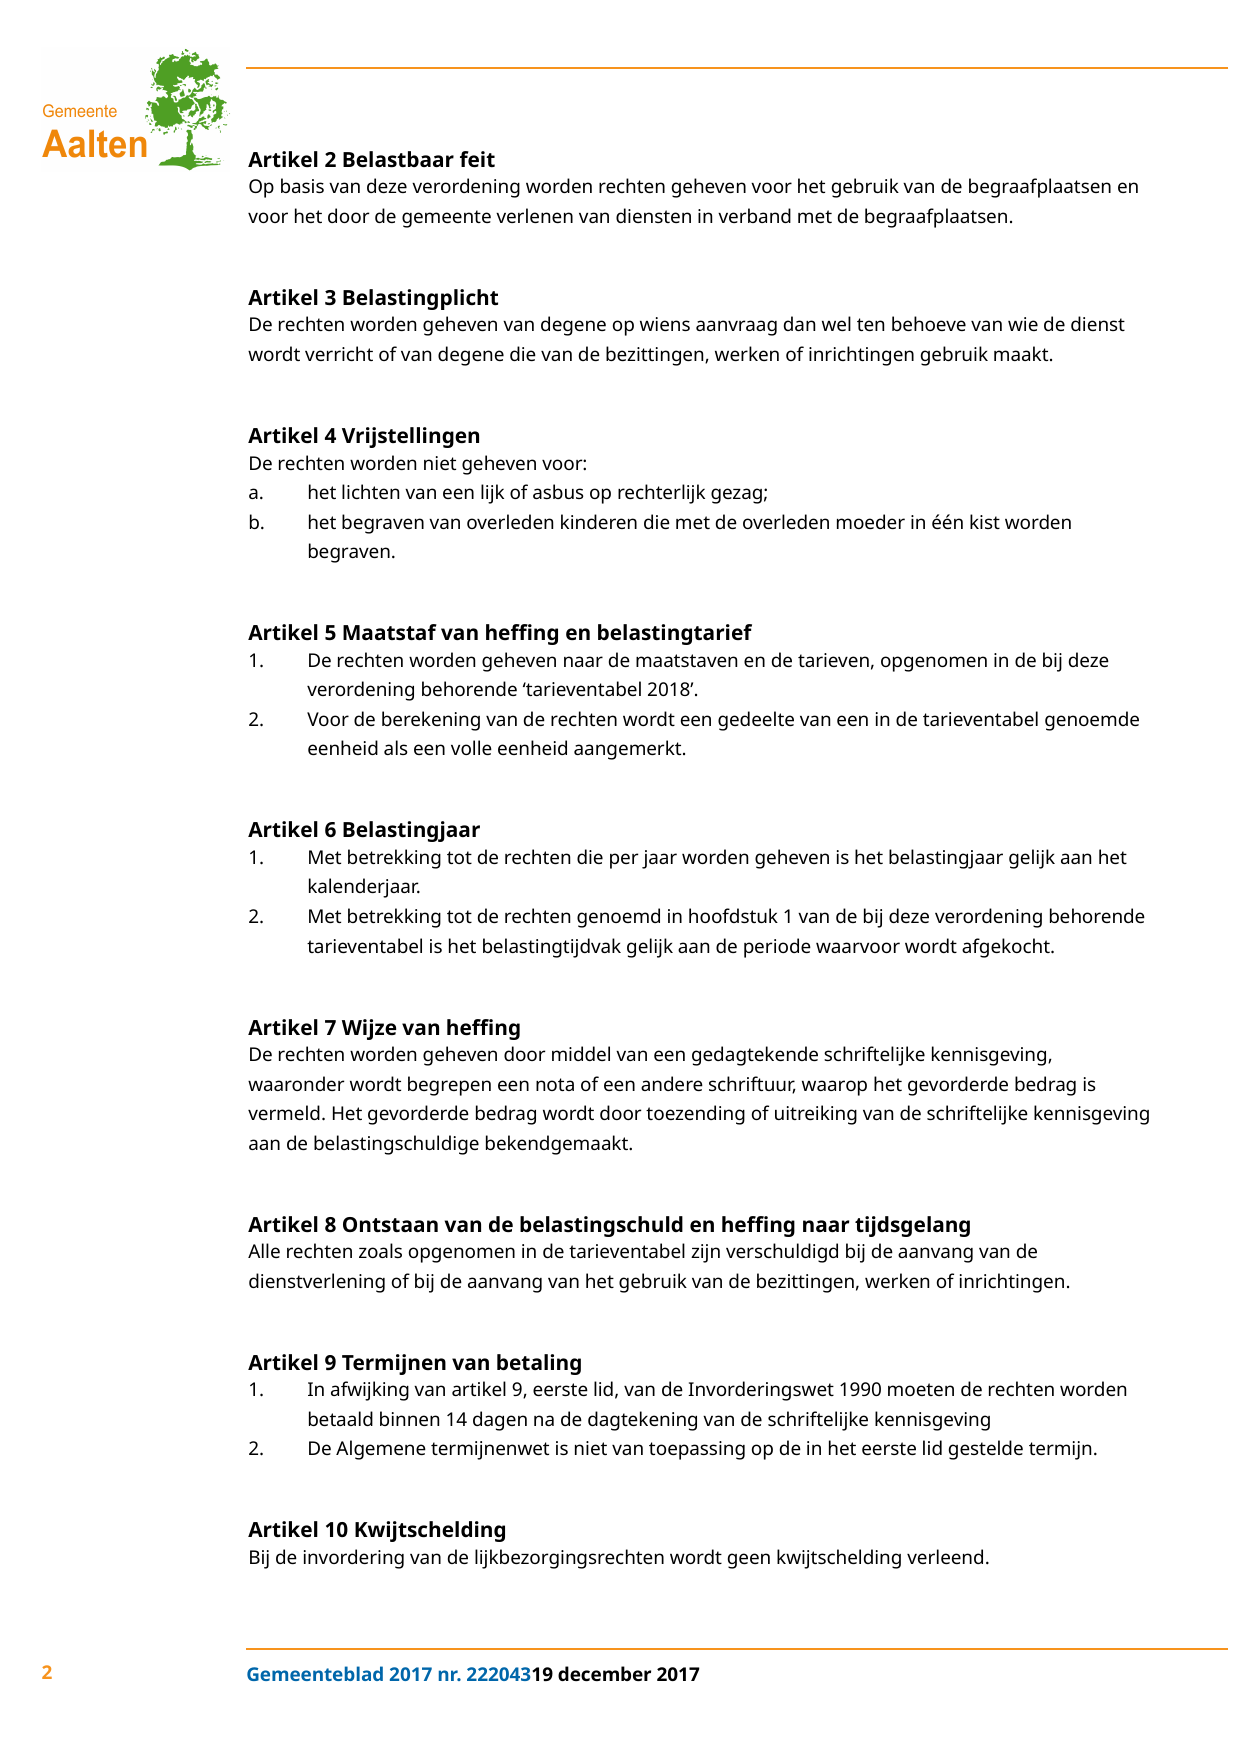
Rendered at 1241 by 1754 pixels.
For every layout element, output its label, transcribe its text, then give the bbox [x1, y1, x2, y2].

list Met betrekking tot de rechten genoemd in hoofdstuk 1 van de bij deze verordening behorende tarieventabel is het belastingtijdvak gelijk aan de periode waarvoor wordt afgekocht. [248, 903, 1152, 958]
text De rechten worden geheven van degene op wiens aanvraag dan wel ten behoeve van wie de dienst wordt verricht of van degene die van de bezittingen, werken of inrichtingen gebruik maakt. [248, 312, 1152, 367]
text Artikel 4 Vrijstellingen [248, 421, 1152, 450]
list In afwijking van artikel 9, eerste lid, van de Invorderingswet 1990 moeten de rechten worden betaald binnen 14 dagen na de dagtekening van de schriftelijke kennisgeving [248, 1376, 1152, 1432]
text Artikel 7 Wijze van heffing [248, 1013, 1152, 1041]
text Op basis van deze verordening worden rechten geheven voor het gebruik van de begraafplaatsen en voor het door de gemeente verlenen van diensten in verband met de begraafplaatsen. [248, 174, 1152, 229]
list het begraven van overleden kinderen die met de overleden moeder in één kist worden begraven. [248, 509, 1152, 564]
list Met betrekking tot de rechten die per jaar worden geheven is het belastingjaar gelijk aan het kalenderjaar. [248, 844, 1152, 899]
list De Algemene termijnenwet is niet van toepassing op de in het eerste lid gestelde termijn. [248, 1436, 1152, 1461]
text Alle rechten zoals opgenomen in de tarieventabel zijn verschuldigd bij de aanvang van de dienstverlening of bij de aanvang van het gebruik van de bezittingen, werken of inrichtingen. [248, 1238, 1152, 1294]
list Voor de berekening van de rechten wordt een gedeelte van een in de tarieventabel genoemde eenheid als een volle eenheid aangemerkt. [248, 706, 1152, 761]
list het lichten van een lijk of asbus op rechterlijk gezag; [248, 479, 1152, 505]
text Artikel 6 Belastingjaar [248, 816, 1152, 844]
text Artikel 8 Ontstaan van de belastingschuld en heffing naar tijdsgelang [248, 1210, 1152, 1238]
text Artikel 2 Belastbaar feit [248, 145, 1152, 174]
text De rechten worden geheven door middel van een gedagtekende schriftelijke kennisgeving, waaronder wordt begrepen een nota of een andere schriftuur, waarop het gevorderde bedrag is vermeld. Het gevorderde bedrag wordt door toezending of uitreiking van de schriftelijke kennisgeving aan de belastingschuldige bekendgemaakt. [248, 1041, 1152, 1156]
text Artikel 9 Termijnen van betaling [248, 1348, 1152, 1376]
text Bij de invordering van de lijkbezorgingsrechten wordt geen kwijtschelding verleend. [248, 1544, 1152, 1570]
list De rechten worden geheven naar de maatstaven en de tarieven, opgenomen in de bij deze verordening behorende ‘tarieventabel 2018’. [248, 647, 1152, 702]
text Artikel 10 Kwijtschelding [248, 1516, 1152, 1544]
text De rechten worden niet geheven voor: [248, 450, 1152, 475]
text Artikel 3 Belastingplicht [248, 283, 1152, 312]
picture [41, 47, 231, 172]
text Artikel 5 Maatstaf van heffing en belastingtarief [248, 618, 1152, 647]
